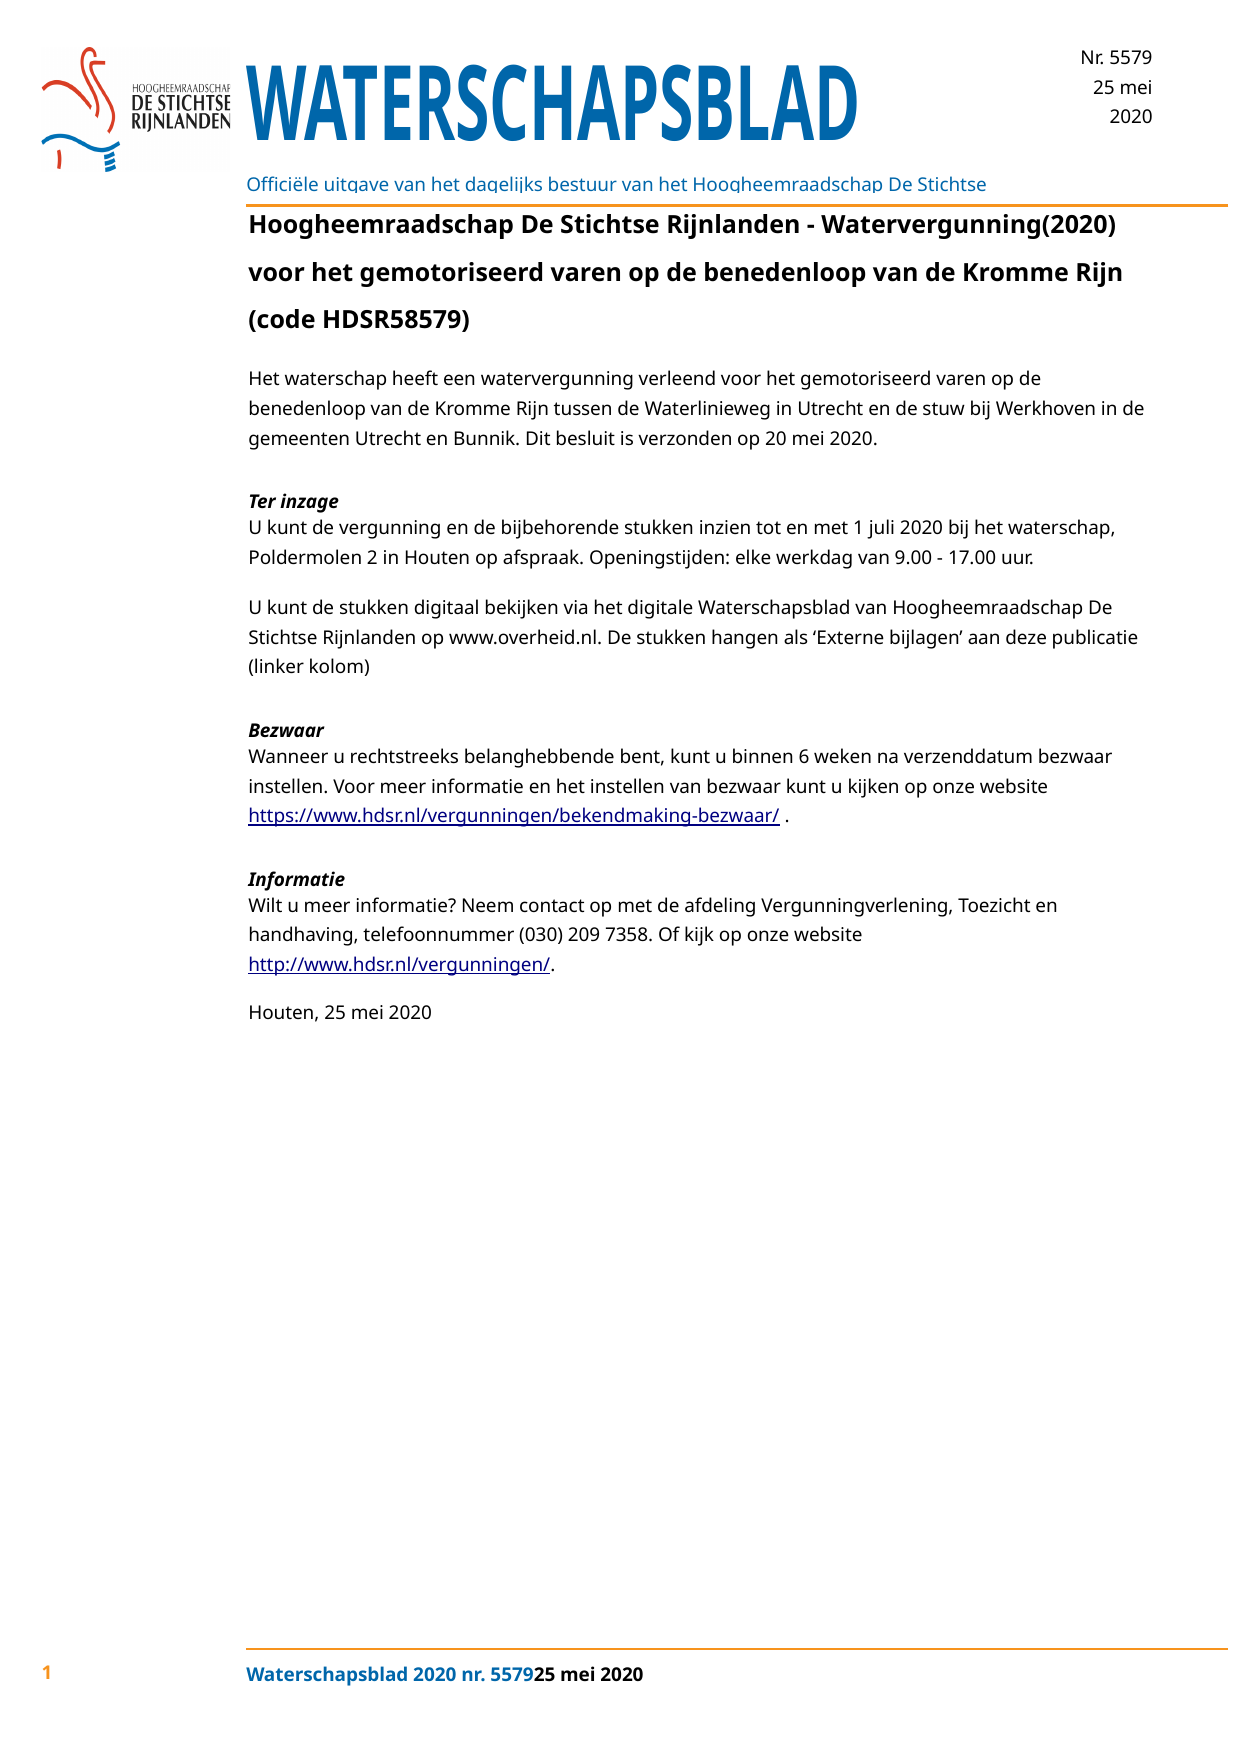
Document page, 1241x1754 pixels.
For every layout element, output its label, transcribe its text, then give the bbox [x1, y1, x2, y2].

text Wilt u meer informatie? Neem contact op met de afdeling Vergunningverlening, Toezicht en handhaving, telefoonnummer (030) 209 7358. Of kijk op onze website http://www.hdsr.nl/vergunningen/. [248, 892, 1152, 977]
text Informatie [248, 866, 1152, 892]
text Houten, 25 mei 2020 [248, 999, 1152, 1025]
text U kunt de stukken digitaal bekijken via het digitale Waterschapsblad van Hoogheemraadschap De Stichtse Rijnlanden op www.overheid.nl. De stukken hangen als ‘Externe bijlagen’ aan deze publicatie (linker kolom) [248, 594, 1152, 679]
text Het waterschap heeft een watervergunning verleend voor het gemotoriseerd varen op de benedenloop van de Kromme Rijn tussen de Waterlinieweg in Utrecht en de stuw bij Werkhoven in de gemeenten Utrecht en Bunnik. Dit besluit is verzonden op 20 mei 2020. [248, 366, 1152, 450]
text Ter inzage [248, 489, 1152, 514]
text Hoogheemraadschap De Stichtse Rijnlanden - Watervergunning(2020) voor het gemotoriseerd varen op de benedenloop van de Kromme Rijn (code HDSR58579) [248, 207, 1152, 336]
text Wanneer u rechtstreeks belanghebbende bent, kunt u binnen 6 weken na verzenddatum bezwaar instellen. Voor meer informatie en het instellen van bezwaar kunt u kijken op onze website https://www.hdsr.nl/vergunningen/bekendmaking-bezwaar/ . [248, 743, 1152, 828]
text U kunt de vergunning en de bijbehorende stukken inzien tot en met 1 juli 2020 bij het waterschap, Poldermolen 2 in Houten op afspraak. Openingstijden: elke werkdag van 9.00 - 17.00 uur. [248, 514, 1152, 570]
text Bezwaar [248, 717, 1152, 743]
picture [41, 47, 231, 172]
